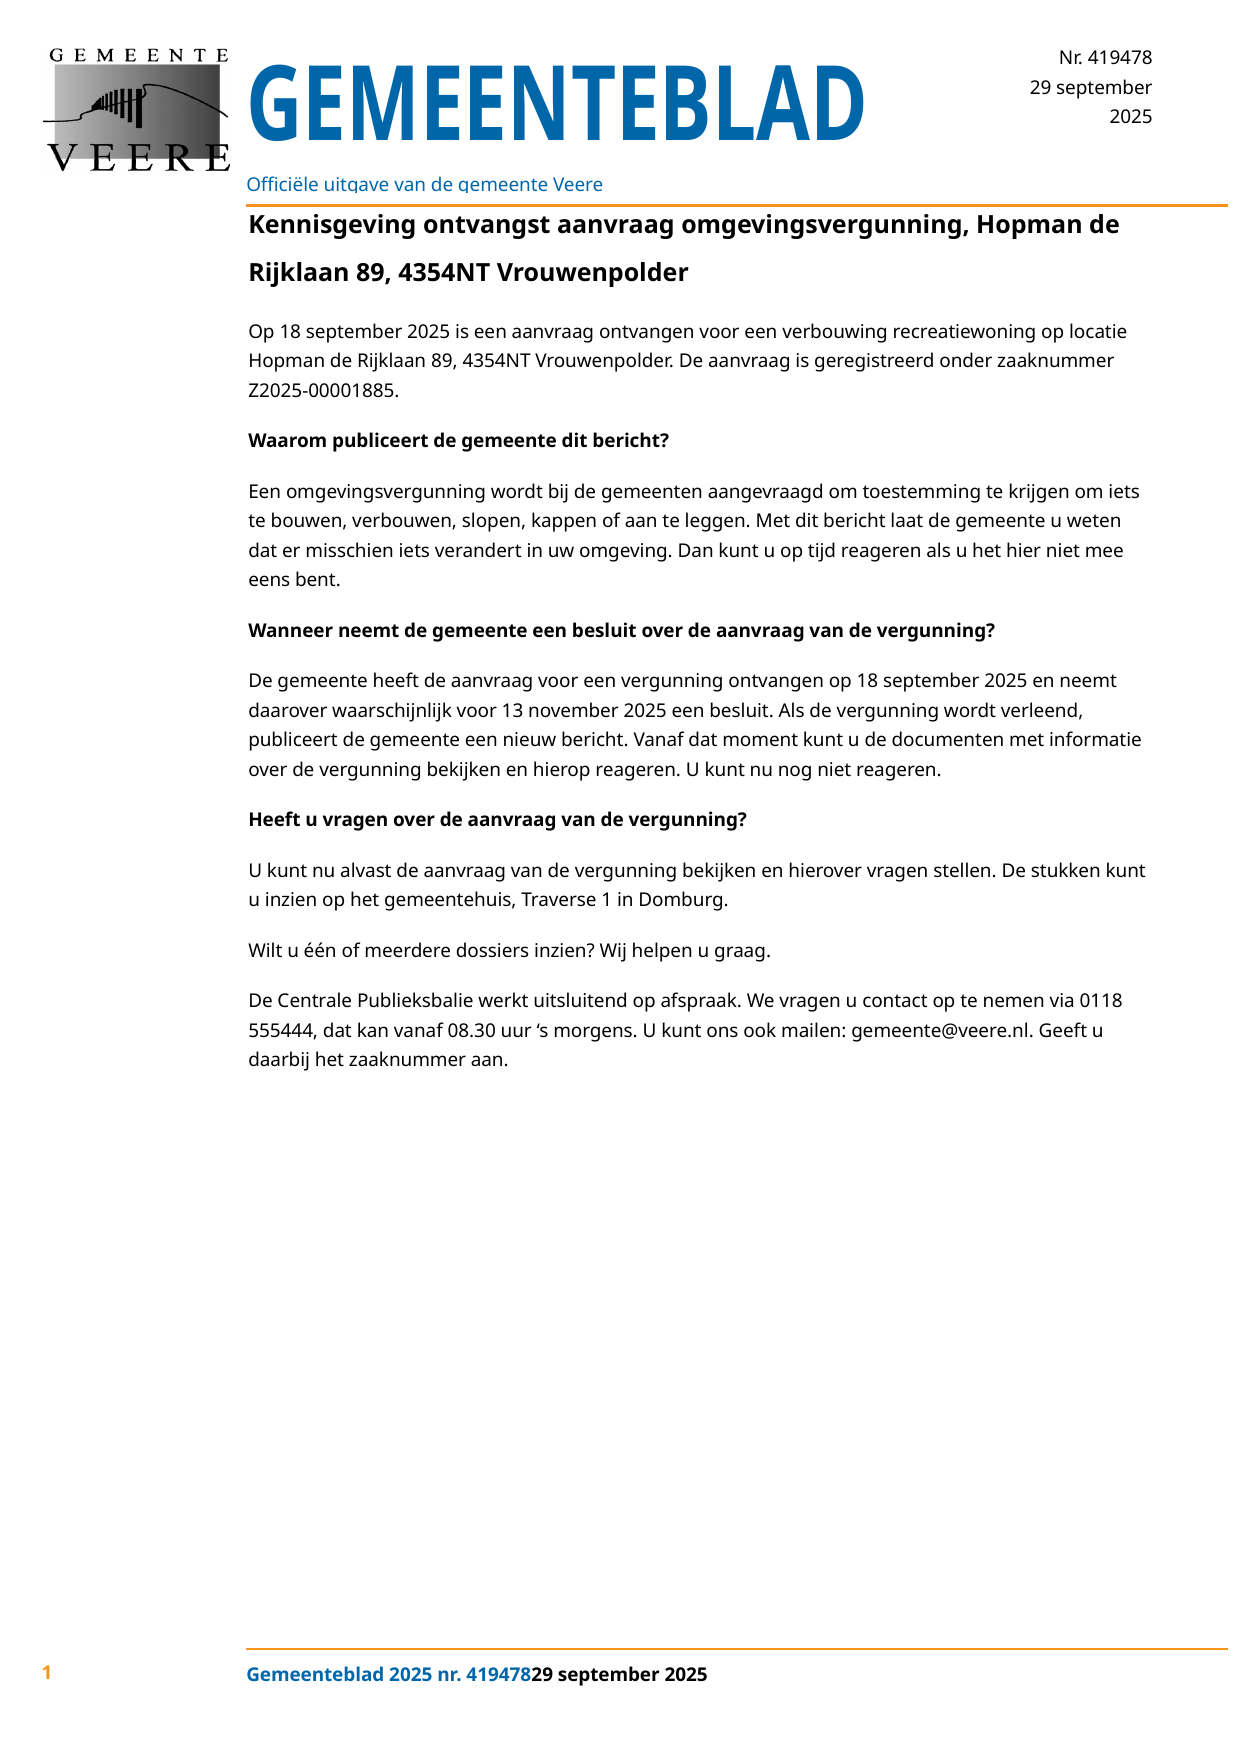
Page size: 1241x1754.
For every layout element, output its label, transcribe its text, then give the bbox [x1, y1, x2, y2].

text Kennisgeving ontvangst aanvraag omgevingsvergunning, Hopman de Rijklaan 89, 4354NT Vrouwenpolder [248, 207, 1152, 288]
text Een omgevingsvergunning wordt bij de gemeenten aangevraagd om toestemming te krijgen om iets te bouwen, verbouwen, slopen, kappen of aan te leggen. Met dit bericht laat de gemeente u weten dat er misschien iets verandert in uw omgeving. Dan kunt u op tijd reageren als u het hier niet mee eens bent. [248, 478, 1152, 592]
text De gemeente heeft de aanvraag voor een vergunning ontvangen op 18 september 2025 en neemt daarover waarschijnlijk voor 13 november 2025 een besluit. Als de vergunning wordt verleend, publiceert de gemeente een nieuw bericht. Vanaf dat moment kunt u de documenten met informatie over de vergunning bekijken en hierop reageren. U kunt nu nog niet reageren. [248, 667, 1152, 782]
text De Centrale Publieksbalie werkt uitsluitend op afspraak. We vragen u contact op te nemen via 0118 555444, dat kan vanaf 08.30 uur ‘s morgens. U kunt ons ook mailen: gemeente@veere.nl. Geeft u daarbij het zaaknummer aan. [248, 987, 1152, 1072]
text Wilt u één of meerdere dossiers inzien? Wij helpen u graag. [248, 937, 1152, 963]
text U kunt nu alvast de aanvraag van de vergunning bekijken en hierover vragen stellen. De stukken kunt u inzien op het gemeentehuis, Traverse 1 in Domburg. [248, 857, 1152, 912]
text Heeft u vragen over de aanvraag van de vergunning? [248, 807, 1152, 832]
picture [41, 47, 231, 172]
text Op 18 september 2025 is een aanvraag ontvangen voor een verbouwing recreatiewoning op locatie Hopman de Rijklaan 89, 4354NT Vrouwenpolder. De aanvraag is geregistreerd onder zaaknummer Z2025-00001885. [248, 318, 1152, 403]
text Wanneer neemt de gemeente een besluit over de aanvraag van de vergunning? [248, 617, 1152, 643]
text Waarom publiceert de gemeente dit bericht? [248, 427, 1152, 453]
